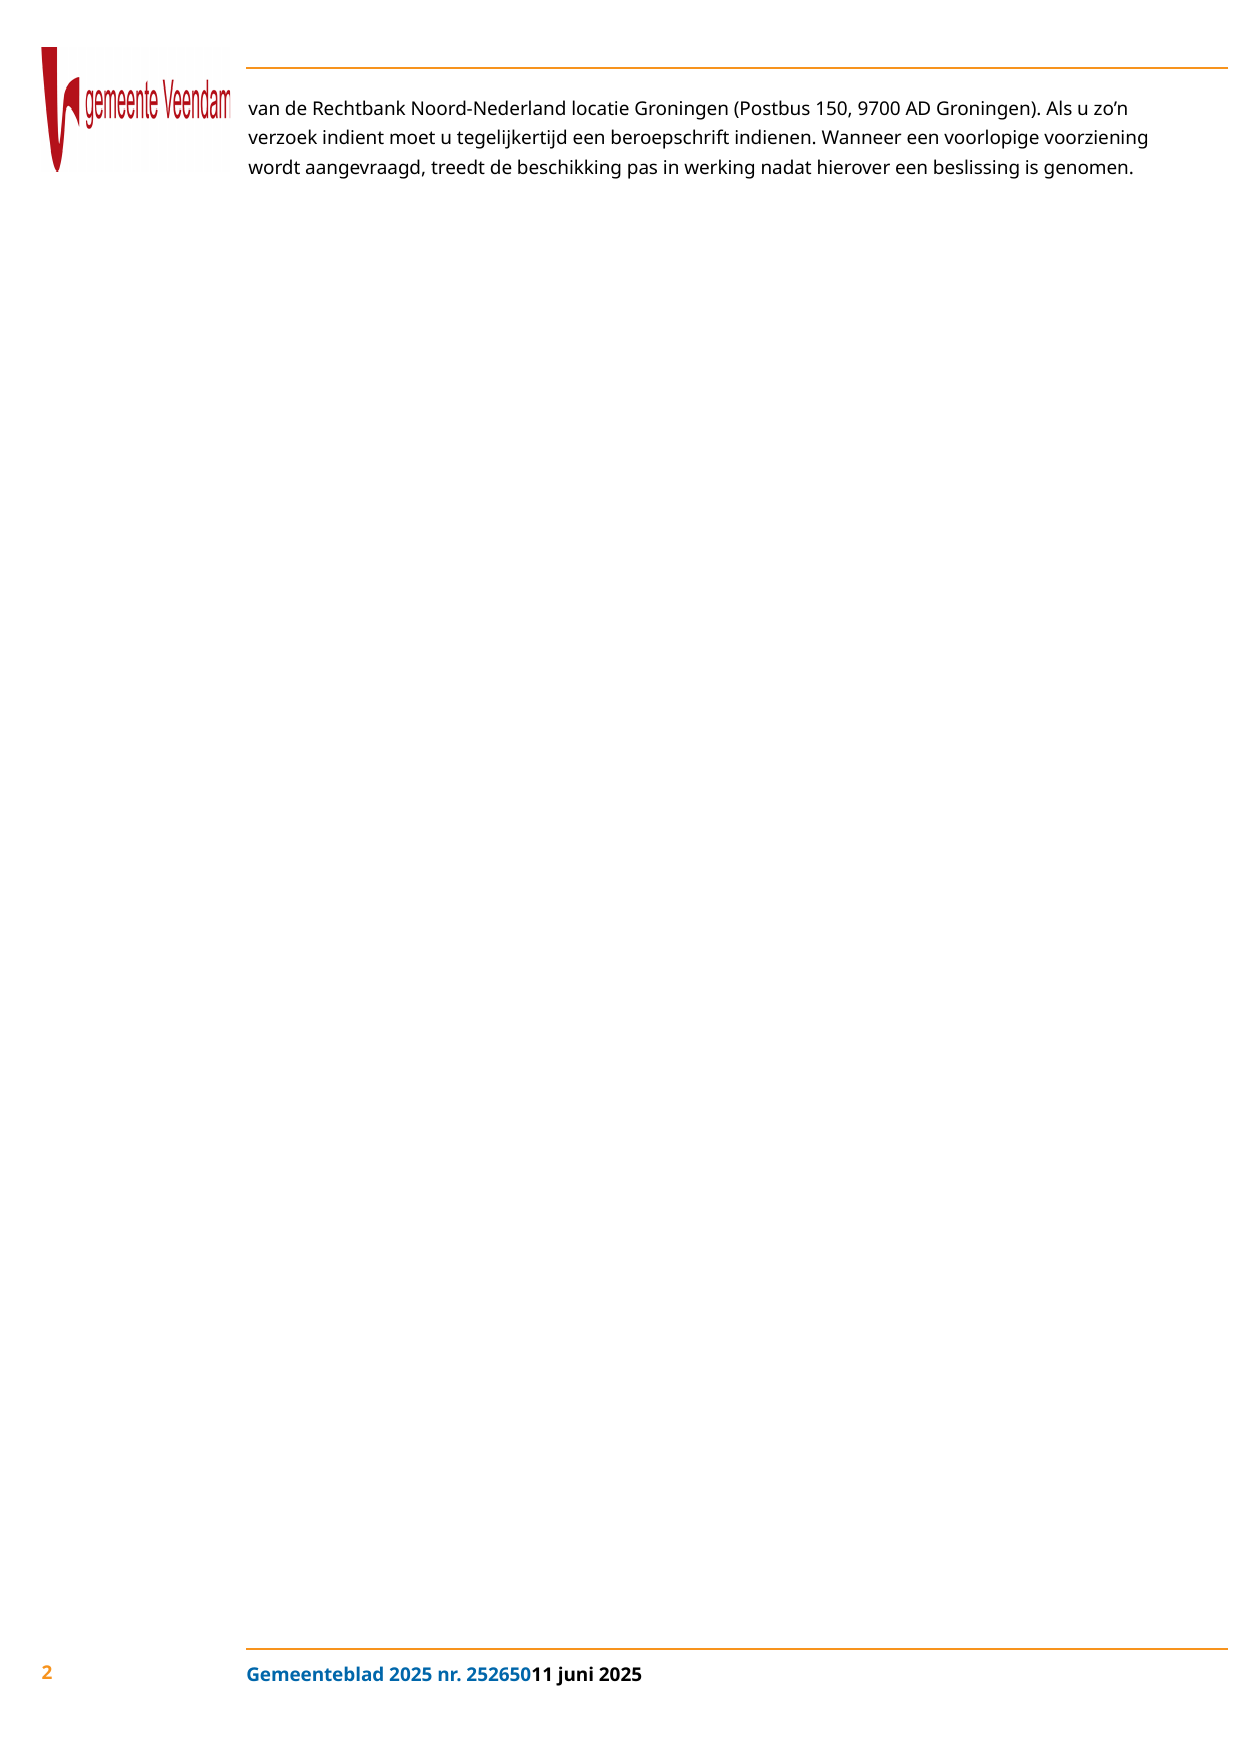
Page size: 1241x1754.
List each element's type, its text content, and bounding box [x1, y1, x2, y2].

text van de Rechtbank Noord-Nederland locatie Groningen (Postbus 150, 9700 AD Groningen). Als u zo’n verzoek indient moet u tegelijkertijd een beroepschrift indienen. Wanneer een voorlopige voorziening wordt aangevraagd, treedt de beschikking pas in werking nadat hierover een beslissing is genomen. [248, 95, 1152, 180]
picture [41, 47, 231, 172]
